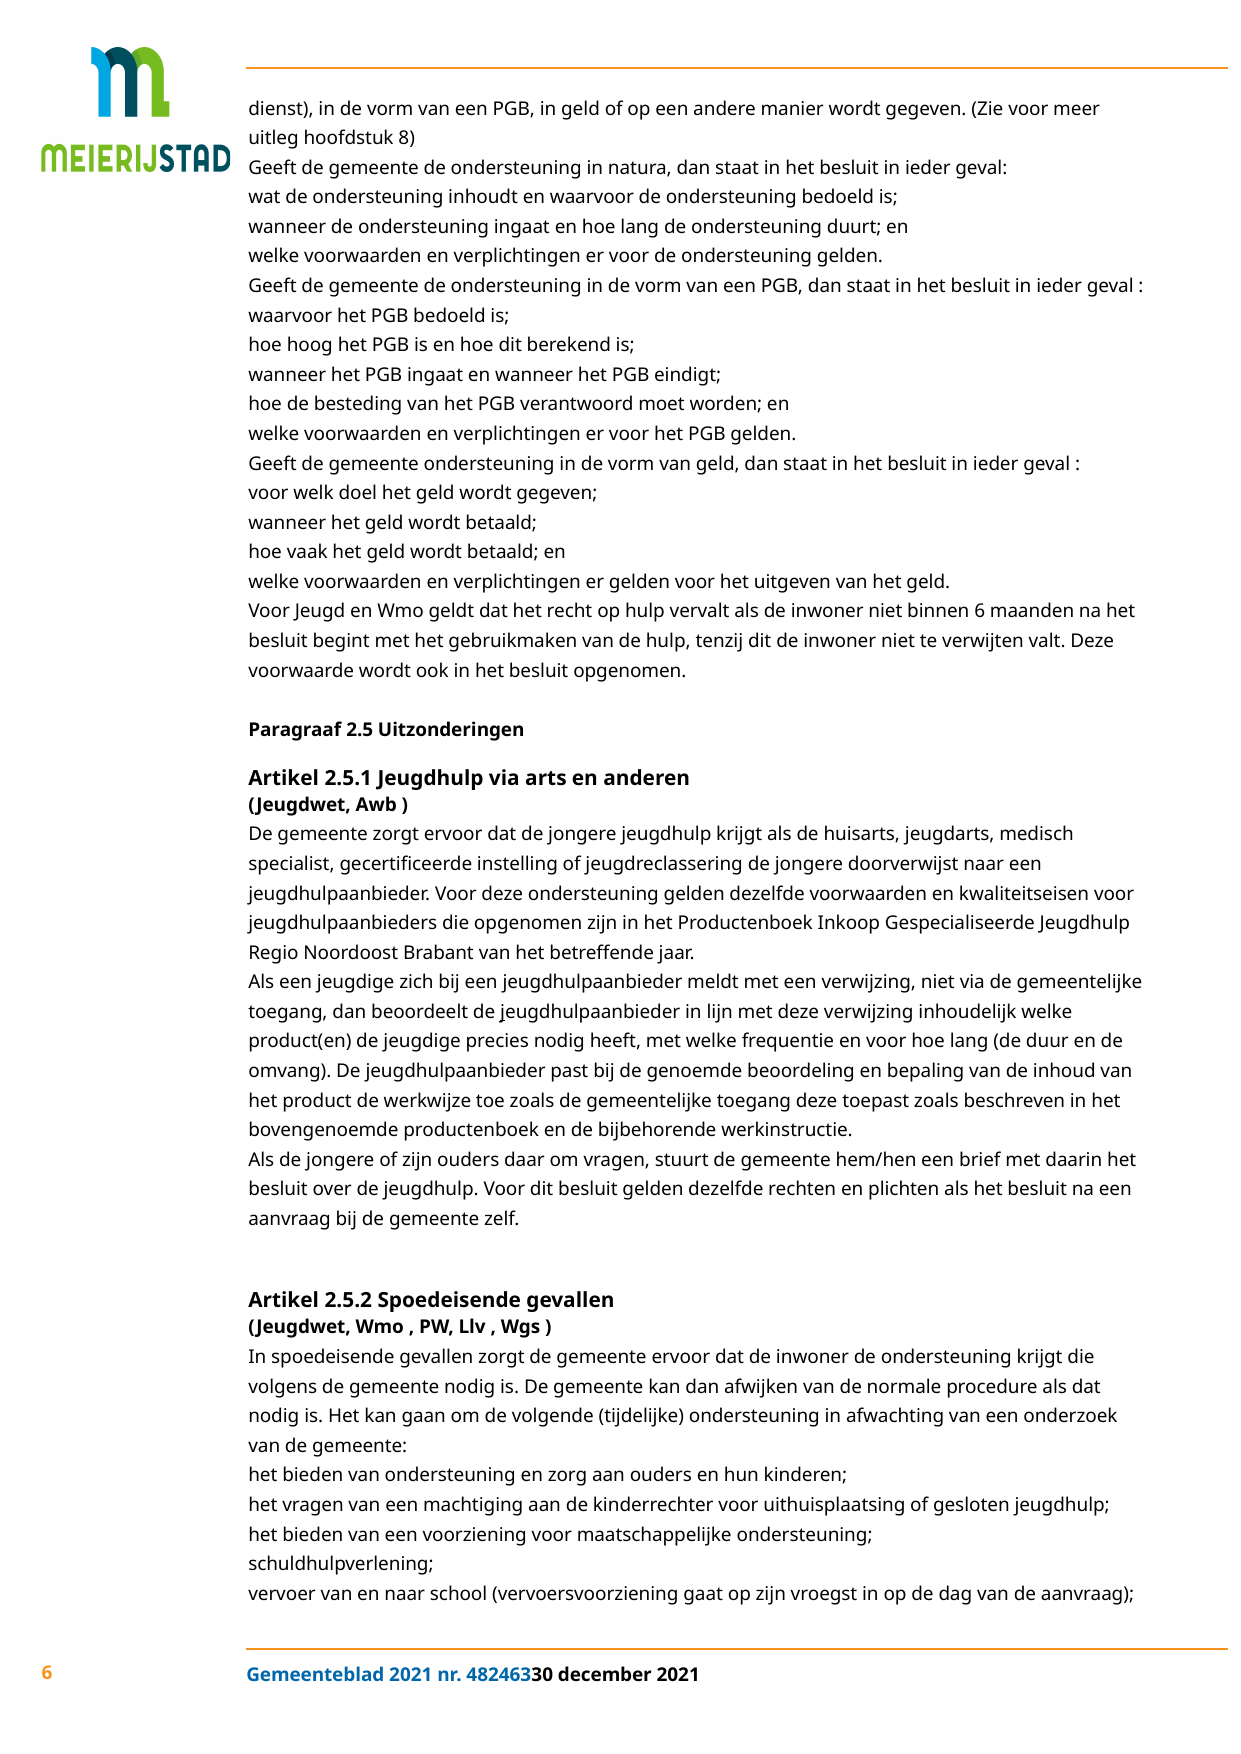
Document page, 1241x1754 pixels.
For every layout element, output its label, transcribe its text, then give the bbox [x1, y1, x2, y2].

text wanneer het geld wordt betaald; [248, 509, 1152, 535]
text Geeft de gemeente de ondersteuning in de vorm van een PGB, dan staat in het besluit in ieder geval : [248, 272, 1152, 298]
text welke voorwaarden en verplichtingen er gelden voor het uitgeven van het geld. [248, 568, 1152, 594]
text wanneer de ondersteuning ingaat en hoe lang de ondersteuning duurt; en [248, 213, 1152, 239]
text het bieden van een voorziening voor maatschappelijke ondersteuning; [248, 1521, 1152, 1546]
text welke voorwaarden en verplichtingen er voor het PGB gelden. [248, 420, 1152, 446]
text (Jeugdwet, Awb ) [248, 791, 1152, 817]
text hoe hoog het PGB is en hoe dit berekend is; [248, 331, 1152, 357]
text vervoer van en naar school (vervoersvoorziening gaat op zijn vroegst in op de dag van de aanvraag); [248, 1580, 1152, 1606]
text Als een jeugdige zich bij een jeugdhulpaanbieder meldt met een verwijzing, niet via de gemeentelijke toegang, dan beoordeelt de jeugdhulpaanbieder in lijn met deze verwijzing inhoudelijk welke product(en) de jeugdige precies nodig heeft, met welke frequentie en voor hoe lang (de duur en de omvang). De jeugdhulpaanbieder past bij de genoemde beoordeling en bepaling van de inhoud van het product de werkwijze toe zoals de gemeentelijke toegang deze toepast zoals beschreven in het bovengenoemde productenboek en de bijbehorende werkinstructie. [248, 968, 1152, 1142]
text Als de jongere of zijn ouders daar om vragen, stuurt de gemeente hem/hen een brief met daarin het besluit over de jeugdhulp. Voor dit besluit gelden dezelfde rechten en plichten als het besluit na een aanvraag bij de gemeente zelf. [248, 1146, 1152, 1231]
text De gemeente zorgt ervoor dat de jongere jeugdhulp krijgt als de huisarts, jeugdarts, medisch specialist, gecertificeerde instelling of jeugdreclassering de jongere doorverwijst naar een jeugdhulpaanbieder. Voor deze ondersteuning gelden dezelfde voorwaarden en kwaliteitseisen voor jeugdhulpaanbieders die opgenomen zijn in het Productenboek Inkoop Gespecialiseerde Jeugdhulp Regio Noordoost Brabant van het betreffende jaar. [248, 821, 1152, 965]
text Voor Jeugd en Wmo geldt dat het recht op hulp vervalt als de inwoner niet binnen 6 maanden na het besluit begint met het gebruikmaken van de hulp, tenzij dit de inwoner niet te verwijten valt. Deze voorwaarde wordt ook in het besluit opgenomen. [248, 598, 1152, 683]
text het vragen van een machtiging aan de kinderrechter voor uithuisplaatsing of gesloten jeugdhulp; [248, 1491, 1152, 1517]
text In spoedeisende gevallen zorgt de gemeente ervoor dat de inwoner de ondersteuning krijgt die volgens de gemeente nodig is. De gemeente kan dan afwijken van de normale procedure als dat nodig is. Het kan gaan om de volgende (tijdelijke) ondersteuning in afwachting van een onderzoek van de gemeente: [248, 1343, 1152, 1458]
text wanneer het PGB ingaat en wanneer het PGB eindigt; [248, 361, 1152, 387]
text Geeft de gemeente de ondersteuning in natura, dan staat in het besluit in ieder geval: [248, 154, 1152, 180]
text welke voorwaarden en verplichtingen er voor de ondersteuning gelden. [248, 243, 1152, 268]
text schuldhulpverlening; [248, 1550, 1152, 1576]
text het bieden van ondersteuning en zorg aan ouders en hun kinderen; [248, 1462, 1152, 1487]
text waarvoor het PGB bedoeld is; [248, 302, 1152, 328]
text hoe de besteding van het PGB verantwoord moet worden; en [248, 391, 1152, 416]
text (Jeugdwet, Wmo , PW, Llv , Wgs ) [248, 1314, 1152, 1339]
text voor welk doel het geld wordt gegeven; [248, 479, 1152, 505]
picture [41, 47, 231, 172]
text Geeft de gemeente ondersteuning in de vorm van geld, dan staat in het besluit in ieder geval : [248, 450, 1152, 476]
text dienst), in de vorm van een PGB, in geld of op een andere manier wordt gegeven. (Zie voor meer uitleg hoofdstuk 8) [248, 95, 1152, 150]
text Paragraaf 2.5 Uitzonderingen [248, 716, 1152, 742]
text Artikel 2.5.2 Spoedeisende gevallen [248, 1285, 1152, 1314]
text wat de ondersteuning inhoudt en waarvoor de ondersteuning bedoeld is; [248, 183, 1152, 209]
text Artikel 2.5.1 Jeugdhulp via arts en anderen [248, 763, 1152, 791]
text hoe vaak het geld wordt betaald; en [248, 538, 1152, 564]
